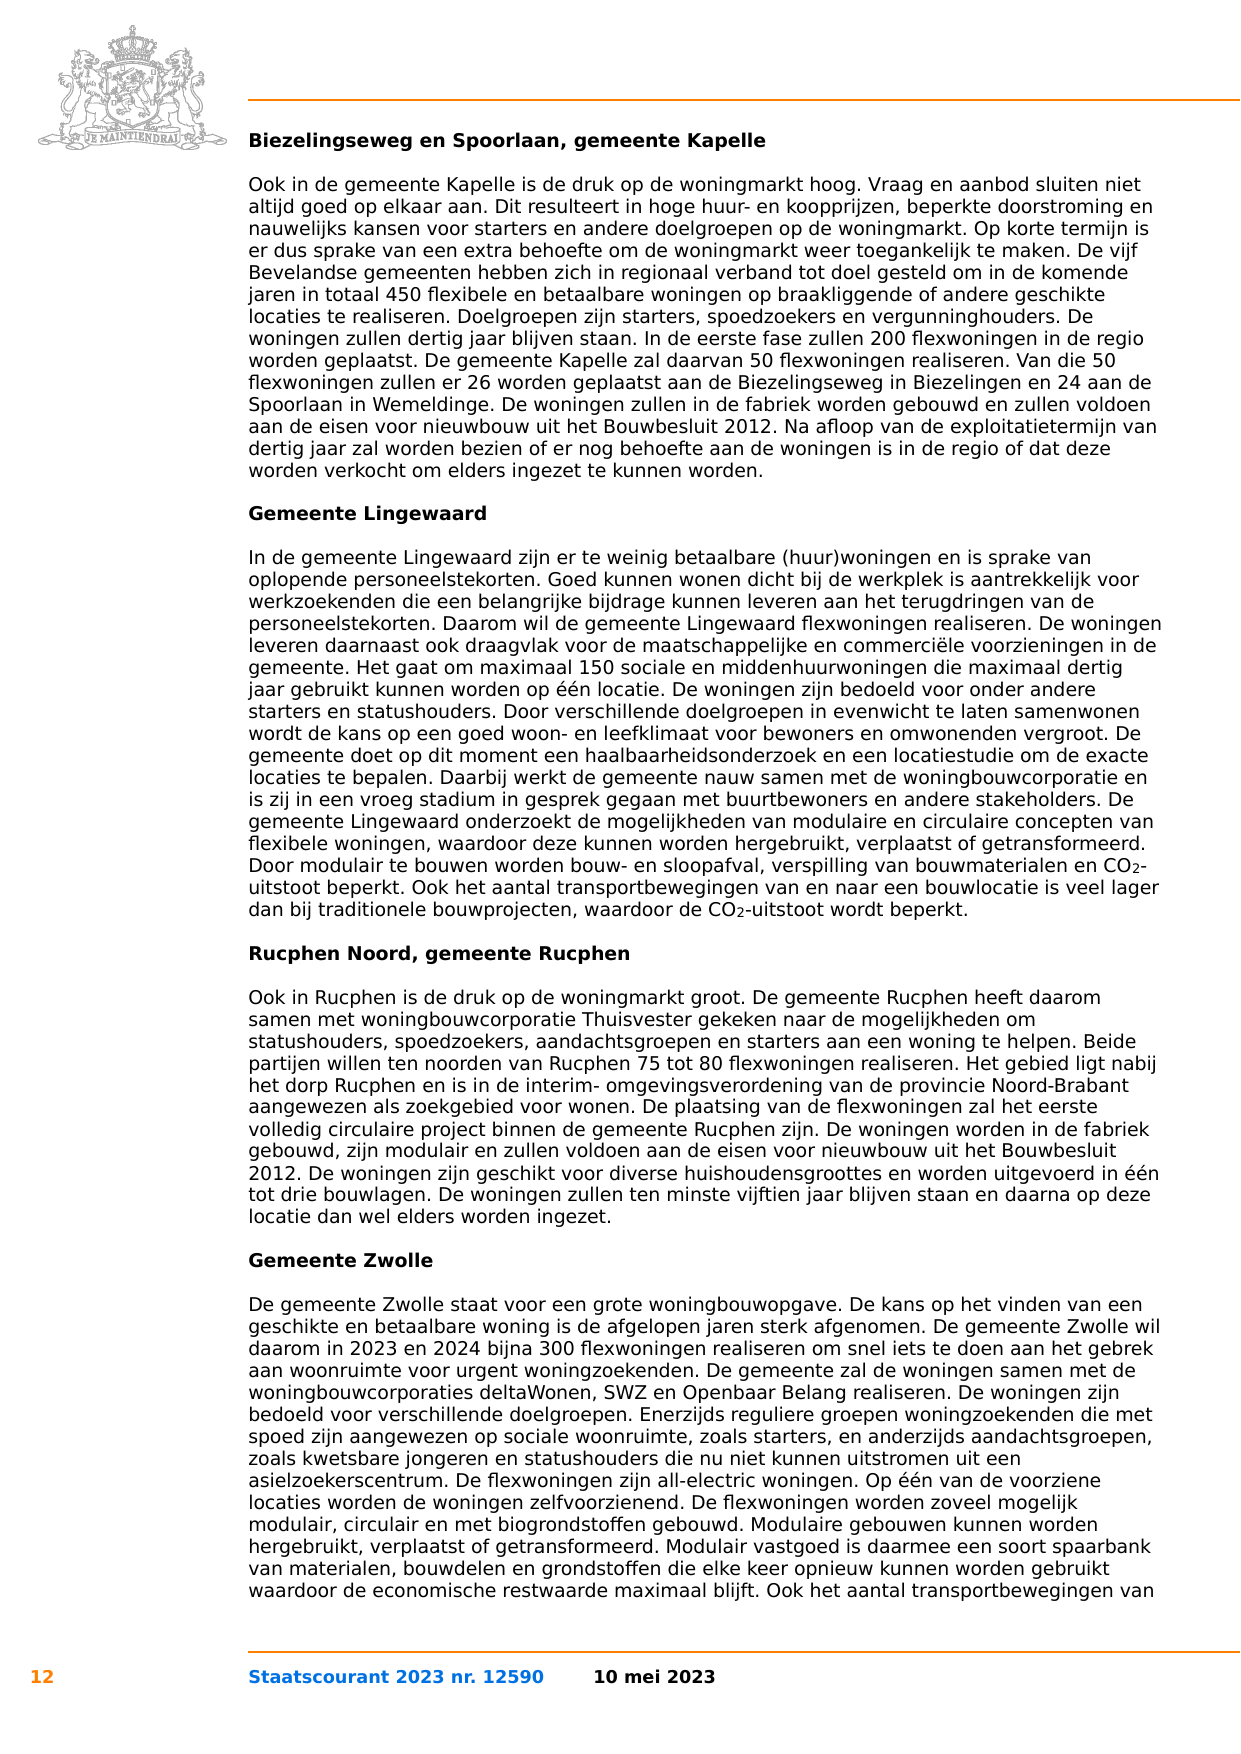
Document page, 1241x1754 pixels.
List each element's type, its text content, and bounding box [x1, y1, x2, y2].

text De gemeente Zwolle staat voor een grote woningbouwopgave. De kans op het vinden van een geschikte en betaalbare woning is de afgelopen jaren sterk afgenomen. De gemeente Zwolle wil daarom in 2023 en 2024 bijna 300 flexwoningen realiseren om snel iets te doen aan het gebrek aan woonruimte voor urgent woningzoekenden. De gemeente zal de woningen samen met de woningbouwcorporaties deltaWonen, SWZ en Openbaar Belang realiseren. De woningen zijn bedoeld voor verschillende doelgroepen. Enerzijds reguliere groepen woningzoekenden die met spoed zijn aangewezen op sociale woonruimte, zoals starters, en anderzijds aandachtsgroepen, zoals kwetsbare jongeren en statushouders die nu niet kunnen uitstromen uit een asielzoekerscentrum. De flexwoningen zijn all-electric woningen. Op één van de voorziene locaties worden de woningen zelfvoorzienend. De flexwoningen worden zoveel mogelijk modulair, circulair en met biogrondstoffen gebouwd. Modulaire gebouwen kunnen worden hergebruikt, verplaatst of getransformeerd. Modulair vastgoed is daarmee een soort spaarbank van materialen, bouwdelen en grondstoffen die elke keer opnieuw kunnen worden gebruikt waardoor de economische restwaarde maximaal blijft. Ook het aantal transportbewegingen van [248, 1294, 1163, 1602]
subtitle Gemeente Lingewaard [248, 503, 1163, 525]
text Ook in Rucphen is de druk op de woningmarkt groot. De gemeente Rucphen heeft daarom samen met woningbouwcorporatie Thuisvester gekeken naar de mogelijkheden om statushouders, spoedzoekers, aandachtsgroepen en starters aan een woning te helpen. Beide partijen willen ten noorden van Rucphen 75 tot 80 flexwoningen realiseren. Het gebied ligt nabij het dorp Rucphen en is in de interim- omgevingsverordening van de provincie Noord-Brabant aangewezen als zoekgebied voor wonen. De plaatsing van de flexwoningen zal het eerste volledig circulaire project binnen de gemeente Rucphen zijn. De woningen worden in de fabriek gebouwd, zijn modulair en zullen voldoen aan de eisen voor nieuwbouw uit het Bouwbesluit 2012. De woningen zijn geschikt voor diverse huishoudensgroottes en worden uitgevoerd in één tot drie bouwlagen. De woningen zullen ten minste vijftien jaar blijven staan en daarna op deze locatie dan wel elders worden ingezet. [248, 987, 1163, 1228]
text In de gemeente Lingewaard zijn er te weinig betaalbare (huur)woningen en is sprake van oplopende personeelstekorten. Goed kunnen wonen dicht bij de werkplek is aantrekkelijk voor werkzoekenden die een belangrijke bijdrage kunnen leveren aan het terugdringen van de personeelstekorten. Daarom wil de gemeente Lingewaard flexwoningen realiseren. De woningen leveren daarnaast ook draagvlak voor de maatschappelijke en commerciële voorzieningen in de gemeente. Het gaat om maximaal 150 sociale en middenhuurwoningen die maximaal dertig jaar gebruikt kunnen worden op één locatie. De woningen zijn bedoeld voor onder andere starters en statushouders. Door verschillende doelgroepen in evenwicht te laten samenwonen wordt de kans op een goed woon- en leefklimaat voor bewoners en omwonenden vergroot. De gemeente doet op dit moment een haalbaarheidsonderzoek en een locatiestudie om de exacte locaties te bepalen. Daarbij werkt de gemeente nauw samen met de woningbouwcorporatie en is zij in een vroeg stadium in gesprek gegaan met buurtbewoners en andere stakeholders. De gemeente Lingewaard onderzoekt de mogelijkheden van modulaire en circulaire concepten van flexibele woningen, waardoor deze kunnen worden hergebruikt, verplaatst of getransformeerd. Door modulair te bouwen worden bouw- en sloopafval, verspilling van bouwmaterialen en CO2-uitstoot beperkt. Ook het aantal transportbewegingen van en naar een bouwlocatie is veel lager dan bij traditionele bouwprojecten, waardoor de CO2-uitstoot wordt beperkt. [248, 547, 1163, 921]
subtitle Biezelingseweg en Spoorlaan, gemeente Kapelle [248, 130, 1163, 152]
text Ook in de gemeente Kapelle is de druk op de woningmarkt hoog. Vraag en aanbod sluiten niet altijd goed op elkaar aan. Dit resulteert in hoge huur- en koopprijzen, beperkte doorstroming en nauwelijks kansen voor starters en andere doelgroepen op de woningmarkt. Op korte termijn is er dus sprake van een extra behoefte om de woningmarkt weer toegankelijk te maken. De vijf Bevelandse gemeenten hebben zich in regionaal verband tot doel gesteld om in de komende jaren in totaal 450 flexibele en betaalbare woningen op braakliggende of andere geschikte locaties te realiseren. Doelgroepen zijn starters, spoedzoekers en vergunninghouders. De woningen zullen dertig jaar blijven staan. In de eerste fase zullen 200 flexwoningen in de regio worden geplaatst. De gemeente Kapelle zal daarvan 50 flexwoningen realiseren. Van die 50 flexwoningen zullen er 26 worden geplaatst aan de Biezelingseweg in Biezelingen en 24 aan de Spoorlaan in Wemeldinge. De woningen zullen in de fabriek worden gebouwd en zullen voldoen aan de eisen voor nieuwbouw uit het Bouwbesluit 2012. Na afloop van de exploitatietermijn van dertig jaar zal worden bezien of er nog behoefte aan de woningen is in de regio of dat deze worden verkocht om elders ingezet te kunnen worden. [248, 174, 1163, 481]
picture [38, 25, 227, 150]
subtitle Gemeente Zwolle [248, 1250, 1163, 1272]
subtitle Rucphen Noord, gemeente Rucphen [248, 943, 1163, 965]
